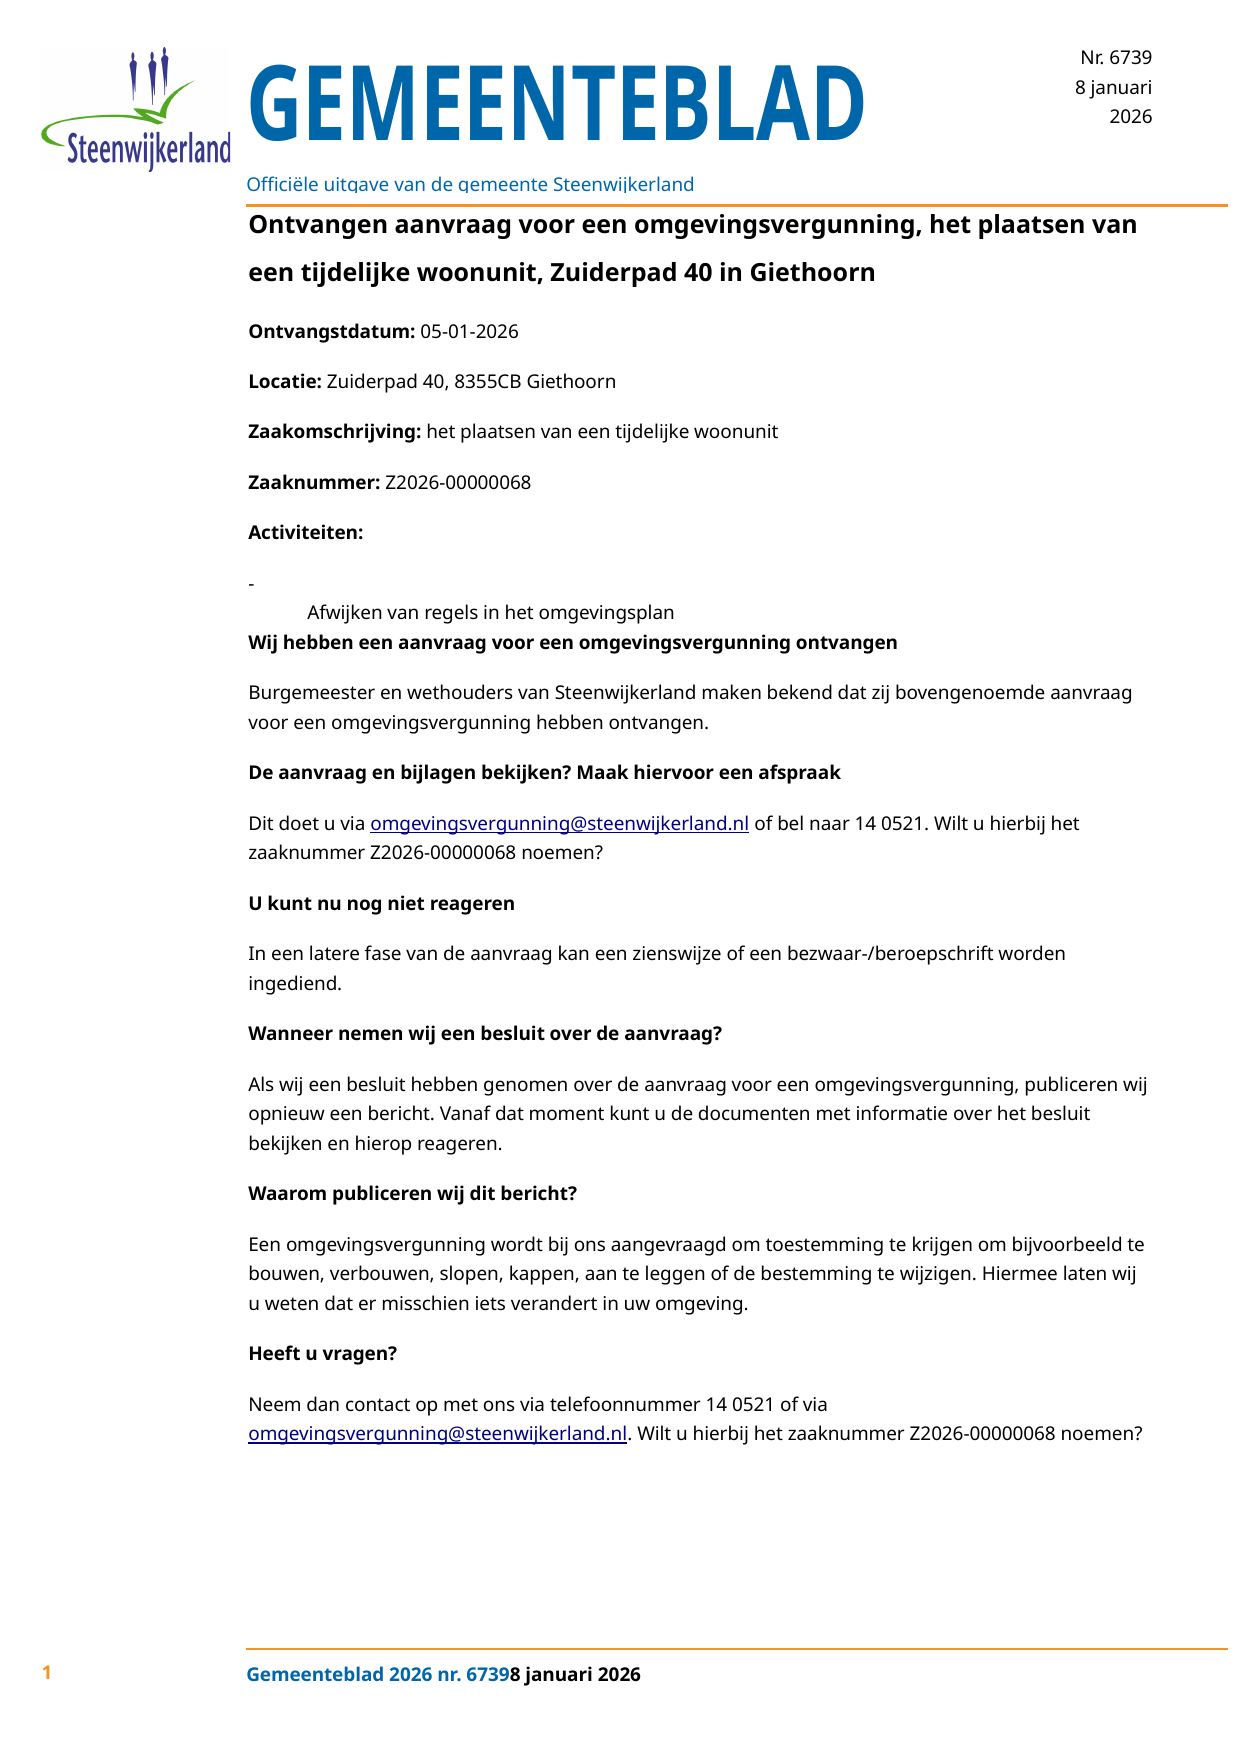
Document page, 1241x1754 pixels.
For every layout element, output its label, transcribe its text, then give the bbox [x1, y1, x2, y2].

text Als wij een besluit hebben genomen over de aanvraag voor een omgevingsvergunning, publiceren wij opnieuw een bericht. Vanaf dat moment kunt u de documenten met informatie over het besluit bekijken en hierop reageren. [248, 1071, 1152, 1156]
list Afwijken van regels in het omgevingsplan [248, 599, 1152, 625]
text In een latere fase van de aanvraag kan een zienswijze of een bezwaar-/beroepschrift worden ingediend. [248, 940, 1152, 996]
text Zaaknummer: Z2026-00000068 [248, 469, 1152, 495]
text U kunt nu nog niet reageren [248, 890, 1152, 916]
text Waarom publiceren wij dit bericht? [248, 1180, 1152, 1206]
text Zaakomschrijving: het plaatsen van een tijdelijke woonunit [248, 419, 1152, 444]
picture [41, 47, 231, 172]
text Ontvangen aanvraag voor een omgevingsvergunning, het plaatsen van een tijdelijke woonunit, Zuiderpad 40 in Giethoorn [248, 207, 1152, 288]
text De aanvraag en bijlagen bekijken? Maak hiervoor een afspraak [248, 759, 1152, 785]
text Ontvangstdatum: 05-01-2026 [248, 318, 1152, 344]
text Neem dan contact op met ons via telefoonnummer 14 0521 of via omgevingsvergunning@steenwijkerland.nl. Wilt u hierbij het zaaknummer Z2026-00000068 noemen? [248, 1391, 1152, 1446]
text Burgemeester en wethouders van Steenwijkerland maken bekend dat zij bovengenoemde aanvraag voor een omgevingsvergunning hebben ontvangen. [248, 679, 1152, 735]
text Wij hebben een aanvraag voor een omgevingsvergunning ontvangen [248, 629, 1152, 655]
text Locatie: Zuiderpad 40, 8355CB Giethoorn [248, 368, 1152, 394]
text Heeft u vragen? [248, 1340, 1152, 1366]
text Wanneer nemen wij een besluit over de aanvraag? [248, 1020, 1152, 1046]
text Activiteiten: [248, 519, 1152, 545]
text Dit doet u via omgevingsvergunning@steenwijkerland.nl of bel naar 14 0521. Wilt u hierbij het zaaknummer Z2026-00000068 noemen? [248, 810, 1152, 865]
text Een omgevingsvergunning wordt bij ons aangevraagd om toestemming te krijgen om bijvoorbeeld te bouwen, verbouwen, slopen, kappen, aan te leggen of de bestemming te wijzigen. Hiermee laten wij u weten dat er misschien iets verandert in uw omgeving. [248, 1231, 1152, 1316]
